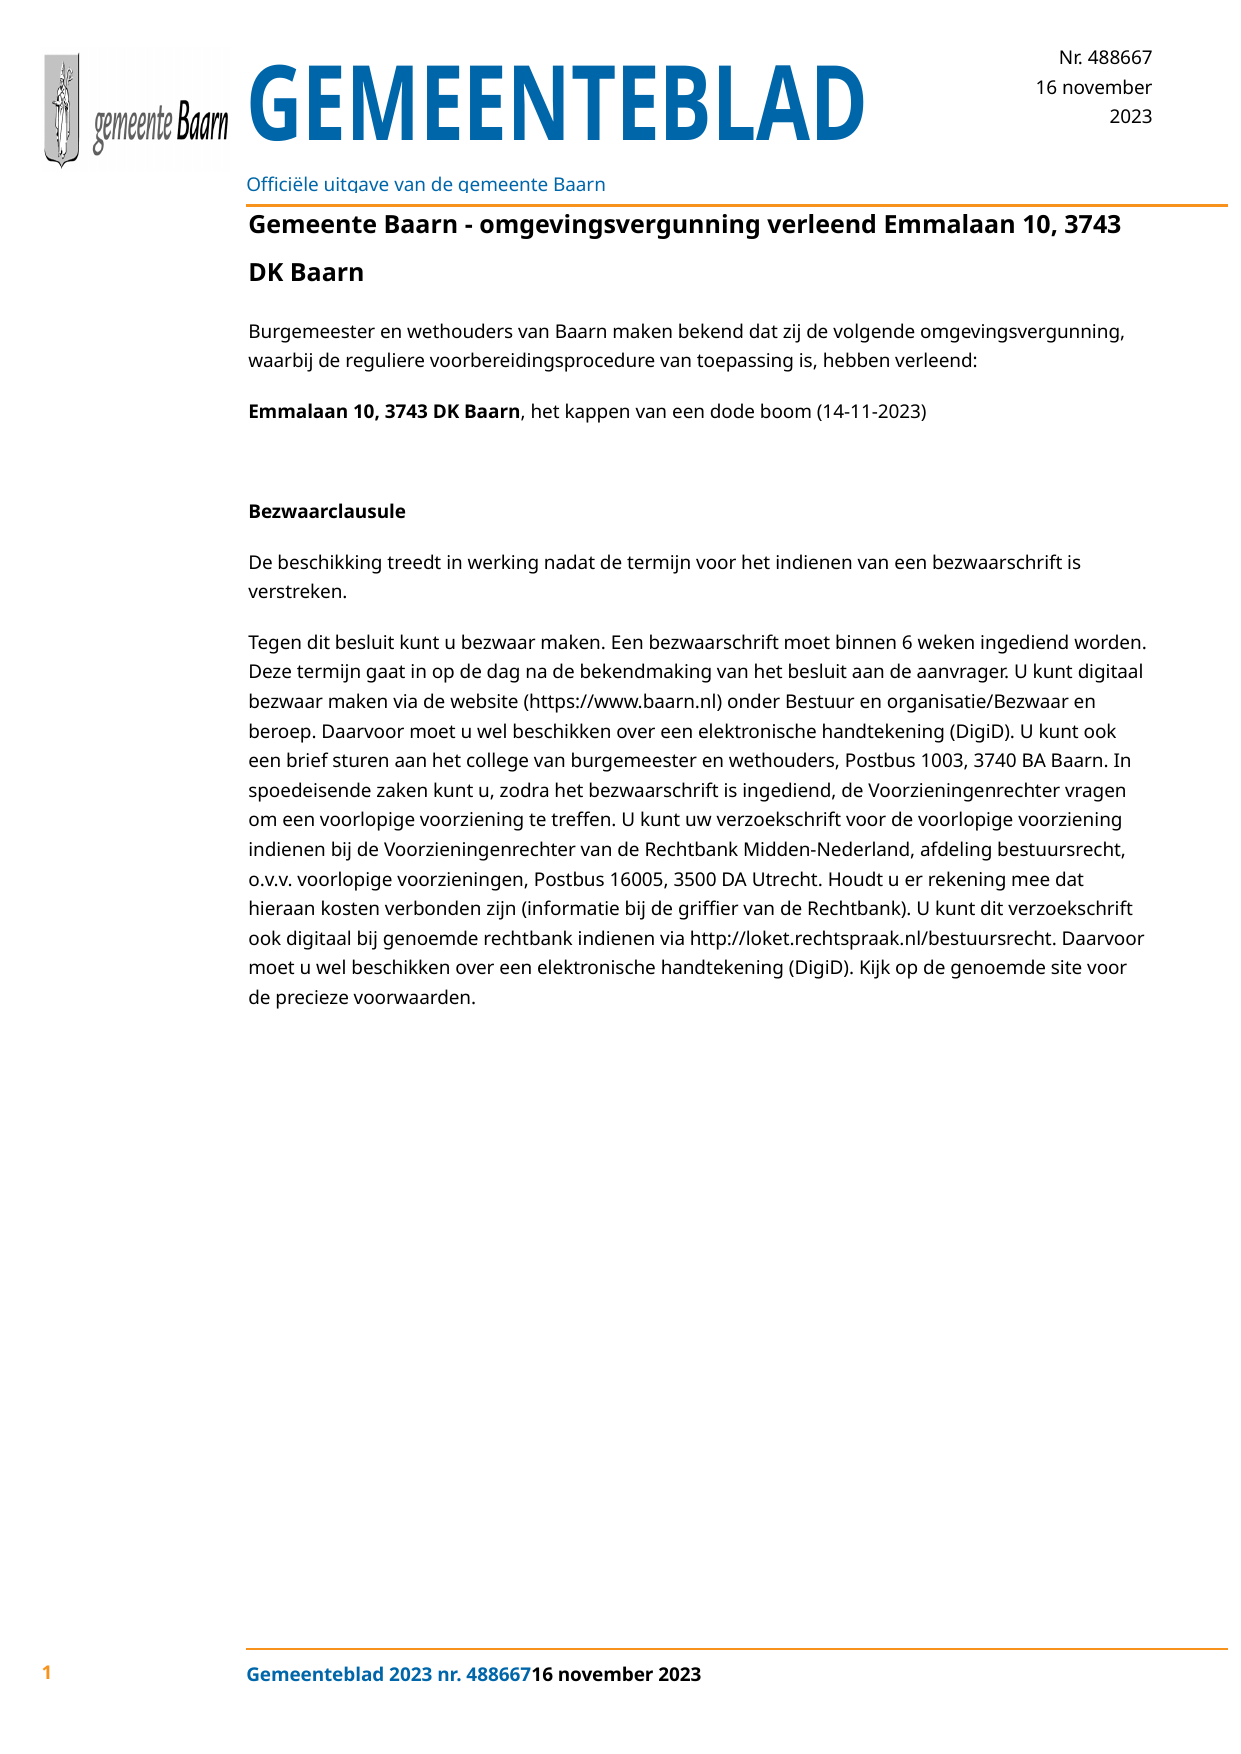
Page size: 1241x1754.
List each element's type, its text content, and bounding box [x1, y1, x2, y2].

text Bezwaarclausule [248, 499, 1152, 524]
text Tegen dit besluit kunt u bezwaar maken. Een bezwaarschrift moet binnen 6 weken ingediend worden. Deze termijn gaat in op de dag na de bekendmaking van het besluit aan de aanvrager. U kunt digitaal bezwaar maken via de website (https://www.baarn.nl) onder Bestuur en organisatie/Bezwaar en beroep. Daarvoor moet u wel beschikken over een elektronische handtekening (DigiD). U kunt ook een brief sturen aan het college van burgemeester en wethouders, Postbus 1003, 3740 BA Baarn. In spoedeisende zaken kunt u, zodra het bezwaarschrift is ingediend, de Voorzieningenrechter vragen om een voorlopige voorziening te treffen. U kunt uw verzoekschrift voor de voorlopige voorziening indienen bij de Voorzieningenrechter van de Rechtbank Midden-Nederland, afdeling bestuursrecht, o.v.v. voorlopige voorzieningen, Postbus 16005, 3500 DA Utrecht. Houdt u er rekening mee dat hieraan kosten verbonden zijn (informatie bij de griffier van de Rechtbank). U kunt dit verzoekschrift ook digitaal bij genoemde rechtbank indienen via http://loket.rechtspraak.nl/bestuursrecht. Daarvoor moet u wel beschikken over een elektronische handtekening (DigiD). Kijk op de genoemde site voor de precieze voorwaarden. [248, 629, 1152, 1010]
text Gemeente Baarn - omgevingsvergunning verleend Emmalaan 10, 3743 DK Baarn [248, 207, 1152, 288]
text Burgemeester en wethouders van Baarn maken bekend dat zij de volgende omgevingsvergunning, waarbij de reguliere voorbereidingsprocedure van toepassing is, hebben verleend: [248, 318, 1152, 373]
picture [41, 47, 231, 172]
text De beschikking treedt in werking nadat de termijn voor het indienen van een bezwaarschrift is verstreken. [248, 549, 1152, 604]
text Emmalaan 10, 3743 DK Baarn, het kappen van een dode boom (14-11-2023) [248, 398, 1152, 424]
